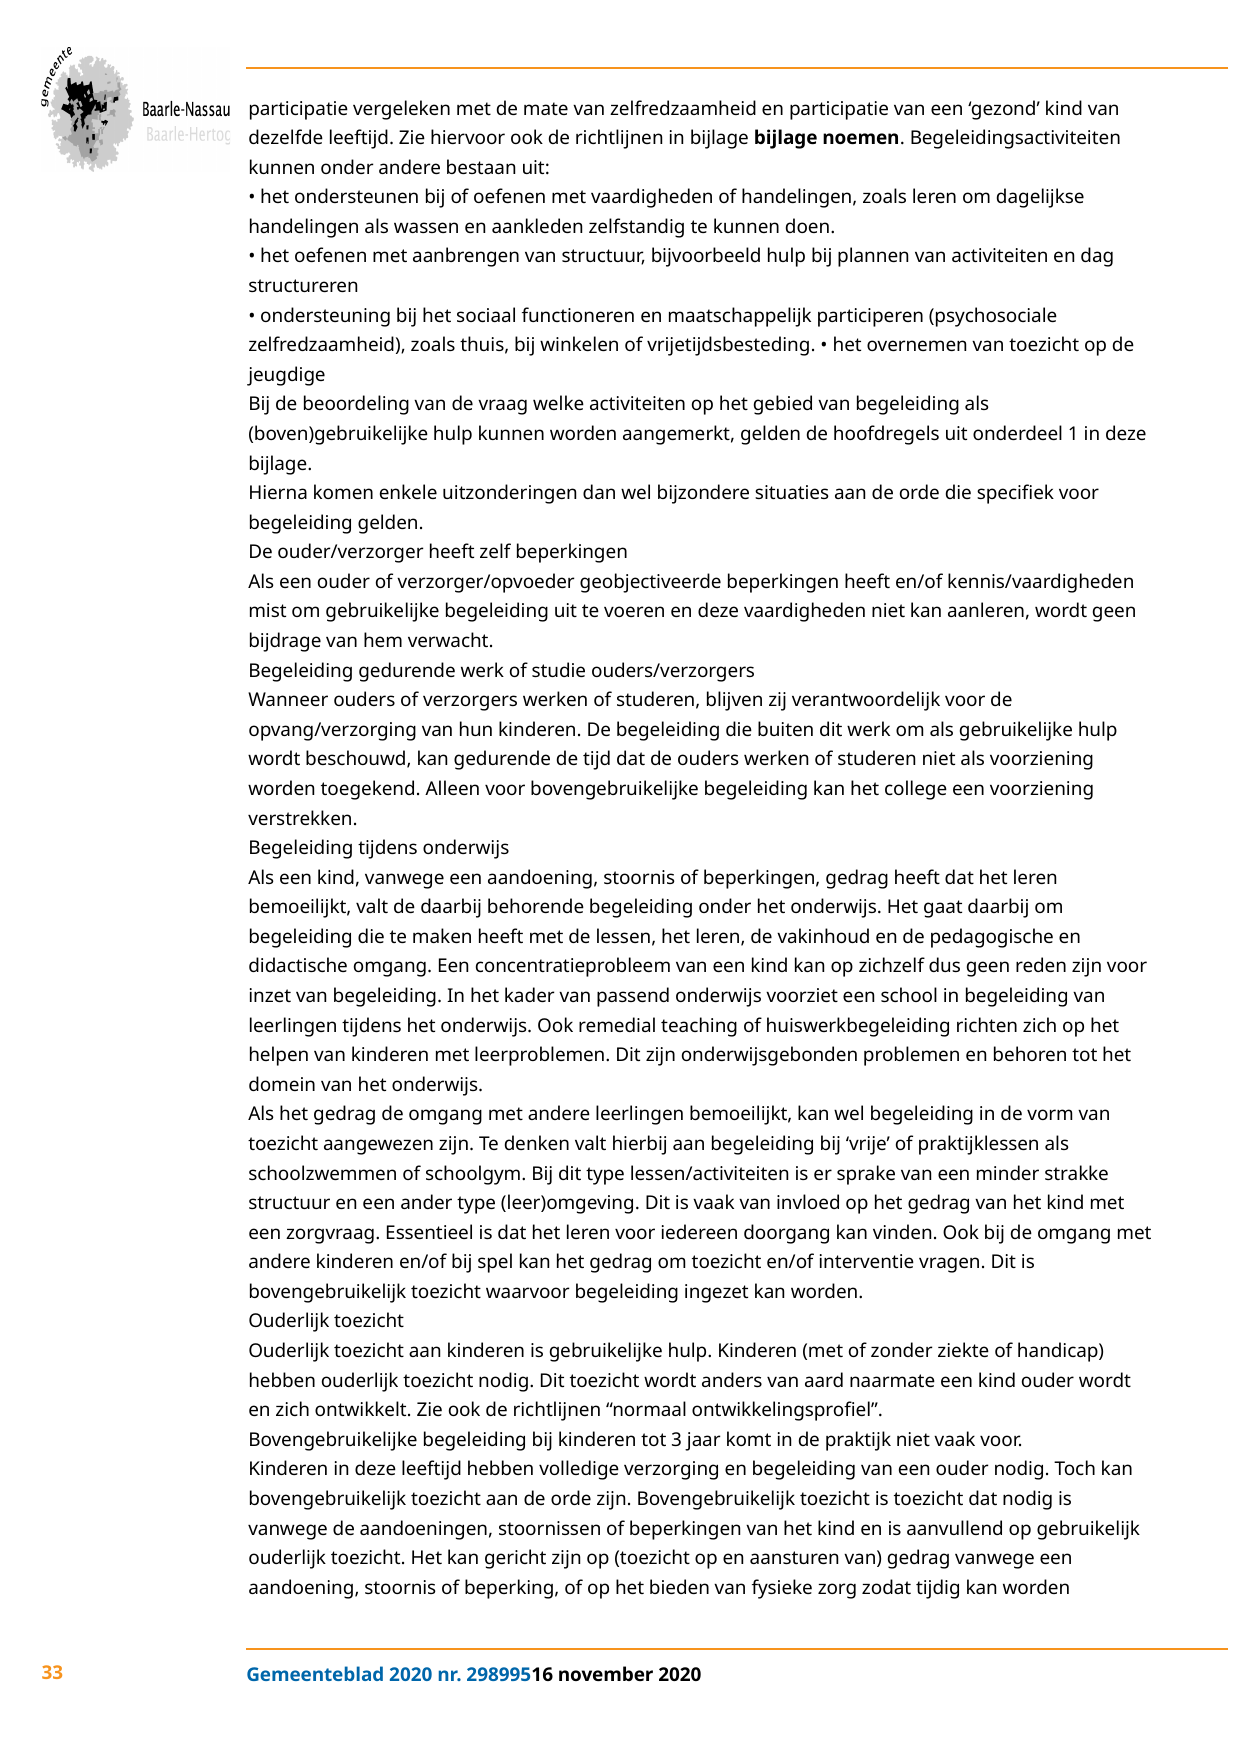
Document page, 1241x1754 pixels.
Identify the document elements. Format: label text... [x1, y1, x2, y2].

text Als een kind, vanwege een aandoening, stoornis of beperkingen, gedrag heeft dat het leren bemoeilijkt, valt de daarbij behorende begeleiding onder het onderwijs. Het gaat daarbij om begeleiding die te maken heeft met de lessen, het leren, de vakinhoud en de pedagogische en didactische omgang. Een concentratieprobleem van een kind kan op zichzelf dus geen reden zijn voor inzet van begeleiding. In het kader van passend onderwijs voorziet een school in begeleiding van leerlingen tijdens het onderwijs. Ook remedial teaching of huiswerkbegeleiding richten zich op het helpen van kinderen met leerproblemen. Dit zijn onderwijsgebonden problemen en behoren tot het domein van het onderwijs. [248, 864, 1152, 1097]
text Bovengebruikelijke begeleiding bij kinderen tot 3 jaar komt in de praktijk niet vaak voor. [248, 1426, 1152, 1452]
text Ouderlijk toezicht aan kinderen is gebruikelijke hulp. Kinderen (met of zonder ziekte of handicap) hebben ouderlijk toezicht nodig. Dit toezicht wordt anders van aard naarmate een kind ouder wordt en zich ontwikkelt. Zie ook de richtlijnen “normaal ontwikkelingsprofiel”. [248, 1337, 1152, 1422]
text • het oefenen met aanbrengen van structuur, bijvoorbeeld hulp bij plannen van activiteiten en dag structureren [248, 243, 1152, 298]
text Wanneer ouders of verzorgers werken of studeren, blijven zij verantwoordelijk voor de opvang/verzorging van hun kinderen. De begeleiding die buiten dit werk om als gebruikelijke hulp wordt beschouwd, kan gedurende de tijd dat de ouders werken of studeren niet als voorziening worden toegekend. Alleen voor bovengebruikelijke begeleiding kan het college een voorziening verstrekken. [248, 686, 1152, 831]
text • ondersteuning bij het sociaal functioneren en maatschappelijk participeren (psychosociale zelfredzaamheid), zoals thuis, bij winkelen of vrijetijdsbesteding. • het overnemen van toezicht op de jeugdige [248, 302, 1152, 387]
text Kinderen in deze leeftijd hebben volledige verzorging en begeleiding van een ouder nodig. Toch kan bovengebruikelijk toezicht aan de orde zijn. Bovengebruikelijk toezicht is toezicht dat nodig is vanwege de aandoeningen, stoornissen of beperkingen van het kind en is aanvullend op gebruikelijk ouderlijk toezicht. Het kan gericht zijn op (toezicht op en aansturen van) gedrag vanwege een aandoening, stoornis of beperking, of op het bieden van fysieke zorg zodat tijdig kan worden [248, 1456, 1152, 1600]
text participatie vergeleken met de mate van zelfredzaamheid en participatie van een ‘gezond’ kind van dezelfde leeftijd. Zie hiervoor ook de richtlijnen in bijlage bijlage noemen. Begeleidingsactiviteiten kunnen onder andere bestaan uit: [248, 95, 1152, 180]
text Bij de beoordeling van de vraag welke activiteiten op het gebied van begeleiding als (boven)gebruikelijke hulp kunnen worden aangemerkt, gelden de hoofdregels uit onderdeel 1 in deze bijlage. [248, 391, 1152, 476]
picture [41, 47, 231, 172]
text Hierna komen enkele uitzonderingen dan wel bijzondere situaties aan de orde die specifiek voor begeleiding gelden. [248, 479, 1152, 535]
text Begeleiding tijdens onderwijs [248, 834, 1152, 860]
text • het ondersteunen bij of oefenen met vaardigheden of handelingen, zoals leren om dagelijkse handelingen als wassen en aankleden zelfstandig te kunnen doen. [248, 183, 1152, 239]
text Ouderlijk toezicht [248, 1308, 1152, 1333]
text De ouder/verzorger heeft zelf beperkingen [248, 538, 1152, 564]
text Als een ouder of verzorger/opvoeder geobjectiveerde beperkingen heeft en/of kennis/vaardigheden mist om gebruikelijke begeleiding uit te voeren en deze vaardigheden niet kan aanleren, wordt geen bijdrage van hem verwacht. [248, 568, 1152, 653]
text Als het gedrag de omgang met andere leerlingen bemoeilijkt, kan wel begeleiding in de vorm van toezicht aangewezen zijn. Te denken valt hierbij aan begeleiding bij ‘vrije’ of praktijklessen als schoolzwemmen of schoolgym. Bij dit type lessen/activiteiten is er sprake van een minder strakke structuur en een ander type (leer)omgeving. Dit is vaak van invloed op het gedrag van het kind met een zorgvraag. Essentieel is dat het leren voor iedereen doorgang kan vinden. Ook bij de omgang met andere kinderen en/of bij spel kan het gedrag om toezicht en/of interventie vragen. Dit is bovengebruikelijk toezicht waarvoor begeleiding ingezet kan worden. [248, 1101, 1152, 1304]
text Begeleiding gedurende werk of studie ouders/verzorgers [248, 657, 1152, 683]
